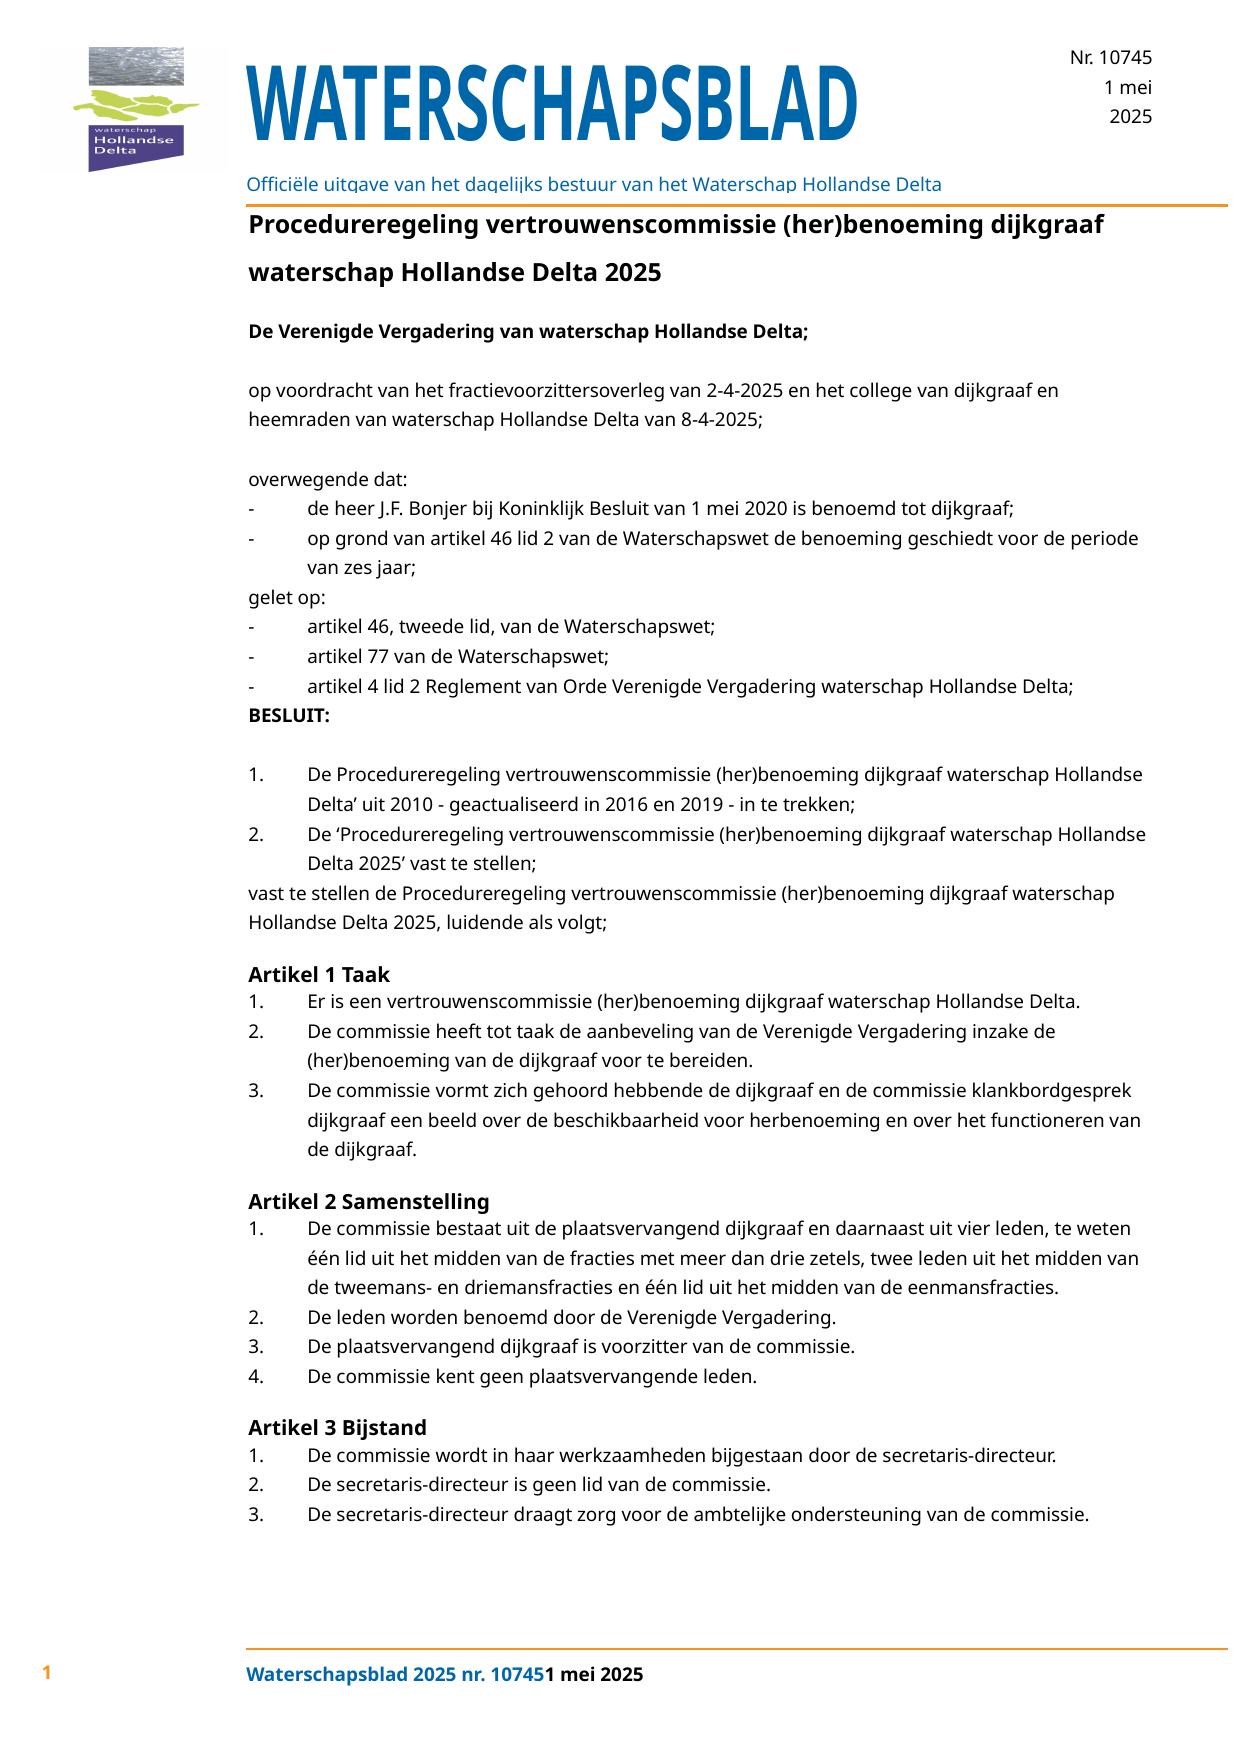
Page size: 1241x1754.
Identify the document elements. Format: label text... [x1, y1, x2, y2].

text Procedureregeling vertrouwenscommissie (her)benoeming dijkgraaf waterschap Hollandse Delta 2025 [248, 207, 1152, 288]
list De secretaris-directeur draagt zorg voor de ambtelijke ondersteuning van de commissie. [248, 1501, 1152, 1527]
list De commissie bestaat uit de plaatsvervangend dijkgraaf en daarnaast uit vier leden, te weten één lid uit het midden van de fracties met meer dan drie zetels, twee leden uit het midden van de tweemans- en driemansfracties en één lid uit het midden van de eenmansfracties. [248, 1215, 1152, 1300]
text gelet op: [248, 584, 1152, 610]
list de heer J.F. Bonjer bij Koninklijk Besluit van 1 mei 2020 is benoemd tot dijkgraaf; [248, 495, 1152, 521]
text Artikel 2 Samenstelling [248, 1187, 1152, 1215]
list De Procedureregeling vertrouwenscommissie (her)benoeming dijkgraaf waterschap Hollandse Delta’ uit 2010 - geactualiseerd in 2016 en 2019 - in te trekken; [248, 762, 1152, 817]
list Er is een vertrouwenscommissie (her)benoeming dijkgraaf waterschap Hollandse Delta. [248, 988, 1152, 1014]
list artikel 4 lid 2 Reglement van Orde Verenigde Vergadering waterschap Hollandse Delta; [248, 673, 1152, 699]
list De ‘Procedureregeling vertrouwenscommissie (her)benoeming dijkgraaf waterschap Hollandse Delta 2025’ vast te stellen; [248, 821, 1152, 876]
text vast te stellen de Procedureregeling vertrouwenscommissie (her)benoeming dijkgraaf waterschap Hollandse Delta 2025, luidende als volgt; [248, 880, 1152, 935]
list op grond van artikel 46 lid 2 van de Waterschapswet de benoeming geschiedt voor de periode van zes jaar; [248, 525, 1152, 580]
picture [41, 47, 231, 172]
list De plaatsvervangend dijkgraaf is voorzitter van de commissie. [248, 1333, 1152, 1359]
list De commissie vormt zich gehoord hebbende de dijkgraaf en de commissie klankbordgesprek dijkgraaf een beeld over de beschikbaarheid voor herbenoeming en over het functioneren van de dijkgraaf. [248, 1077, 1152, 1162]
text Artikel 1 Taak [248, 960, 1152, 988]
list De secretaris-directeur is geen lid van de commissie. [248, 1472, 1152, 1497]
text Artikel 3 Bijstand [248, 1413, 1152, 1442]
list De commissie heeft tot taak de aanbeveling van de Verenigde Vergadering inzake de (her)benoeming van de dijkgraaf voor te bereiden. [248, 1018, 1152, 1073]
list De commissie wordt in haar werkzaamheden bijgestaan door de secretaris-directeur. [248, 1442, 1152, 1468]
list De leden worden benoemd door de Verenigde Vergadering. [248, 1304, 1152, 1330]
text op voordracht van het fractievoorzittersoverleg van 2-4-2025 en het college van dijkgraaf en heemraden van waterschap Hollandse Delta van 8-4-2025; [248, 377, 1152, 432]
text BESLUIT: [248, 702, 1152, 728]
list artikel 46, tweede lid, van de Waterschapswet; [248, 614, 1152, 639]
list De commissie kent geen plaatsvervangende leden. [248, 1363, 1152, 1389]
text De Verenigde Vergadering van waterschap Hollandse Delta; [248, 318, 1152, 344]
text overwegende dat: [248, 466, 1152, 492]
list artikel 77 van de Waterschapswet; [248, 643, 1152, 669]
